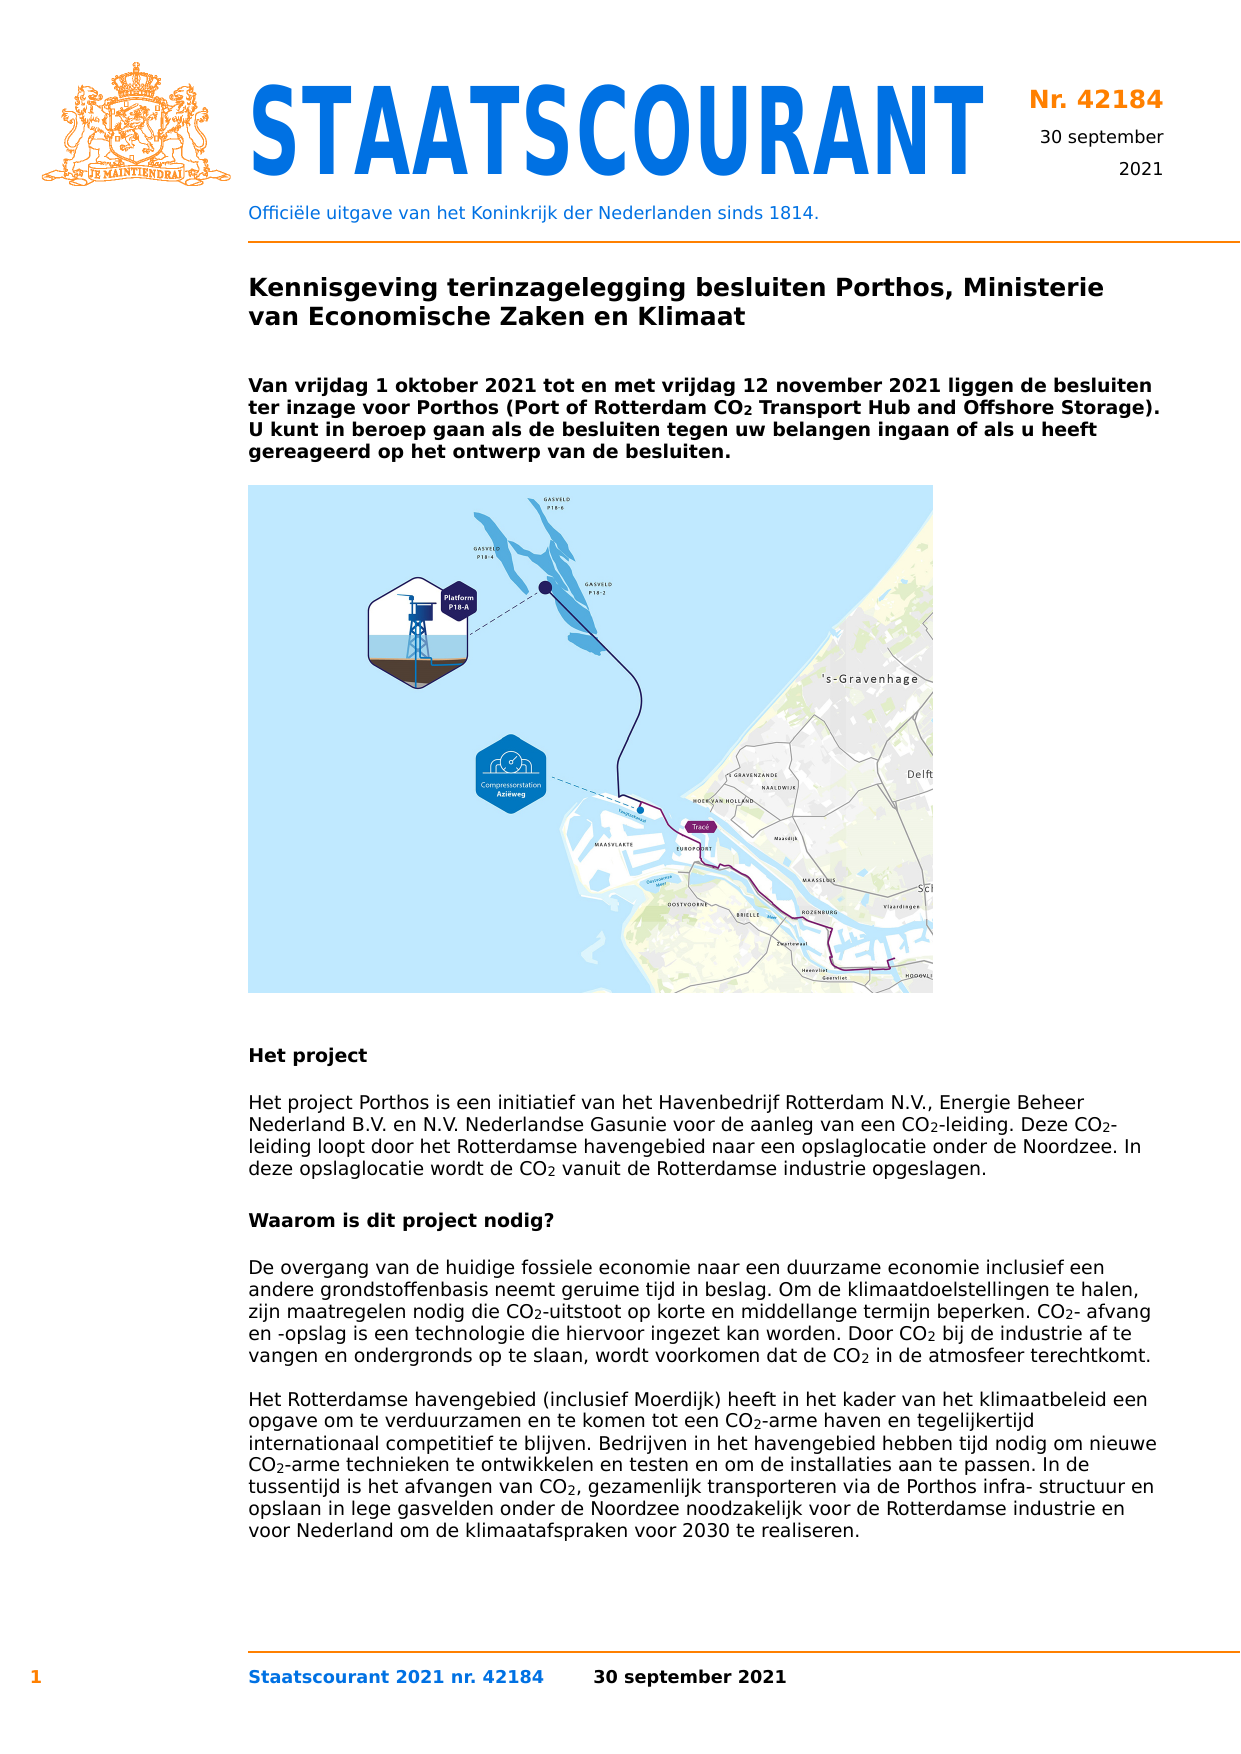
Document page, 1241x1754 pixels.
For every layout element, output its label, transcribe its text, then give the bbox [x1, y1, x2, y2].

table_cell Officiële uitgave van het Koninkrijk der Nederlanden sinds 1814. [248, 203, 1240, 241]
table_header Nr. 42184 [998, 62, 1240, 121]
text Het Rotterdamse havengebied (inclusief Moerdijk) heeft in het kader van het klimaatbeleid een opgave om te verduurzamen en te komen tot een CO2-arme haven en tegelijkertijd internationaal competitief te blijven. Bedrijven in het havengebied hebben tijd nodig om nieuwe CO2-arme technieken te ontwikkelen en testen en om de installaties aan te passen. In de tussentijd is het afvangen van CO2, gezamenlijk transporteren via de Porthos infra- structuur en opslaan in lege gasvelden onder de Noordzee noodzakelijk voor de Rotterdamse industrie en voor Nederland om de klimaatafspraken voor 2030 te realiseren. [248, 1388, 1163, 1542]
subtitle Het project [248, 1045, 1163, 1067]
text Van vrijdag 1 oktober 2021 tot en met vrijdag 12 november 2021 liggen de besluiten ter inzage voor Porthos (Port of Rotterdam CO2 Transport Hub and Offshore Storage). U kunt in beroep gaan als de besluiten tegen uw belangen ingaan of als u heeft gereageerd op het ontwerp van de besluiten. [248, 375, 1163, 463]
picture [41, 62, 231, 186]
picture [248, 485, 933, 993]
subtitle Kennisgeving terinzagelegging besluiten Porthos, Ministerie van Economische Zaken en Klimaat [248, 273, 1163, 331]
table_cell 30 september [998, 121, 1240, 153]
table_header [25, 62, 248, 241]
text De overgang van de huidige fossiele economie naar een duurzame economie inclusief een andere grondstoffenbasis neemt geruime tijd in beslag. Om de klimaatdoelstellingen te halen, zijn maatregelen nodig die CO2-uitstoot op korte en middellange termijn beperken. CO2- afvang en -opslag is een technologie die hiervoor ingezet kan worden. Door CO2 bij de industrie af te vangen en ondergronds op te slaan, wordt voorkomen dat de CO2 in de atmosfeer terechtkomt. [248, 1257, 1163, 1367]
table_header STAATSCOURANT [248, 62, 998, 203]
table_cell 2021 [998, 153, 1240, 203]
text Het project Porthos is een initiatief van het Havenbedrijf Rotterdam N.V., Energie Beheer Nederland B.V. en N.V. Nederlandse Gasunie voor de aanleg van een CO2-leiding. Deze CO2- leiding loopt door het Rotterdamse havengebied naar een opslaglocatie onder de Noordzee. In deze opslaglocatie wordt de CO2 vanuit de Rotterdamse industrie opgeslagen. [248, 1092, 1163, 1180]
subtitle Waarom is dit project nodig? [248, 1210, 1163, 1232]
